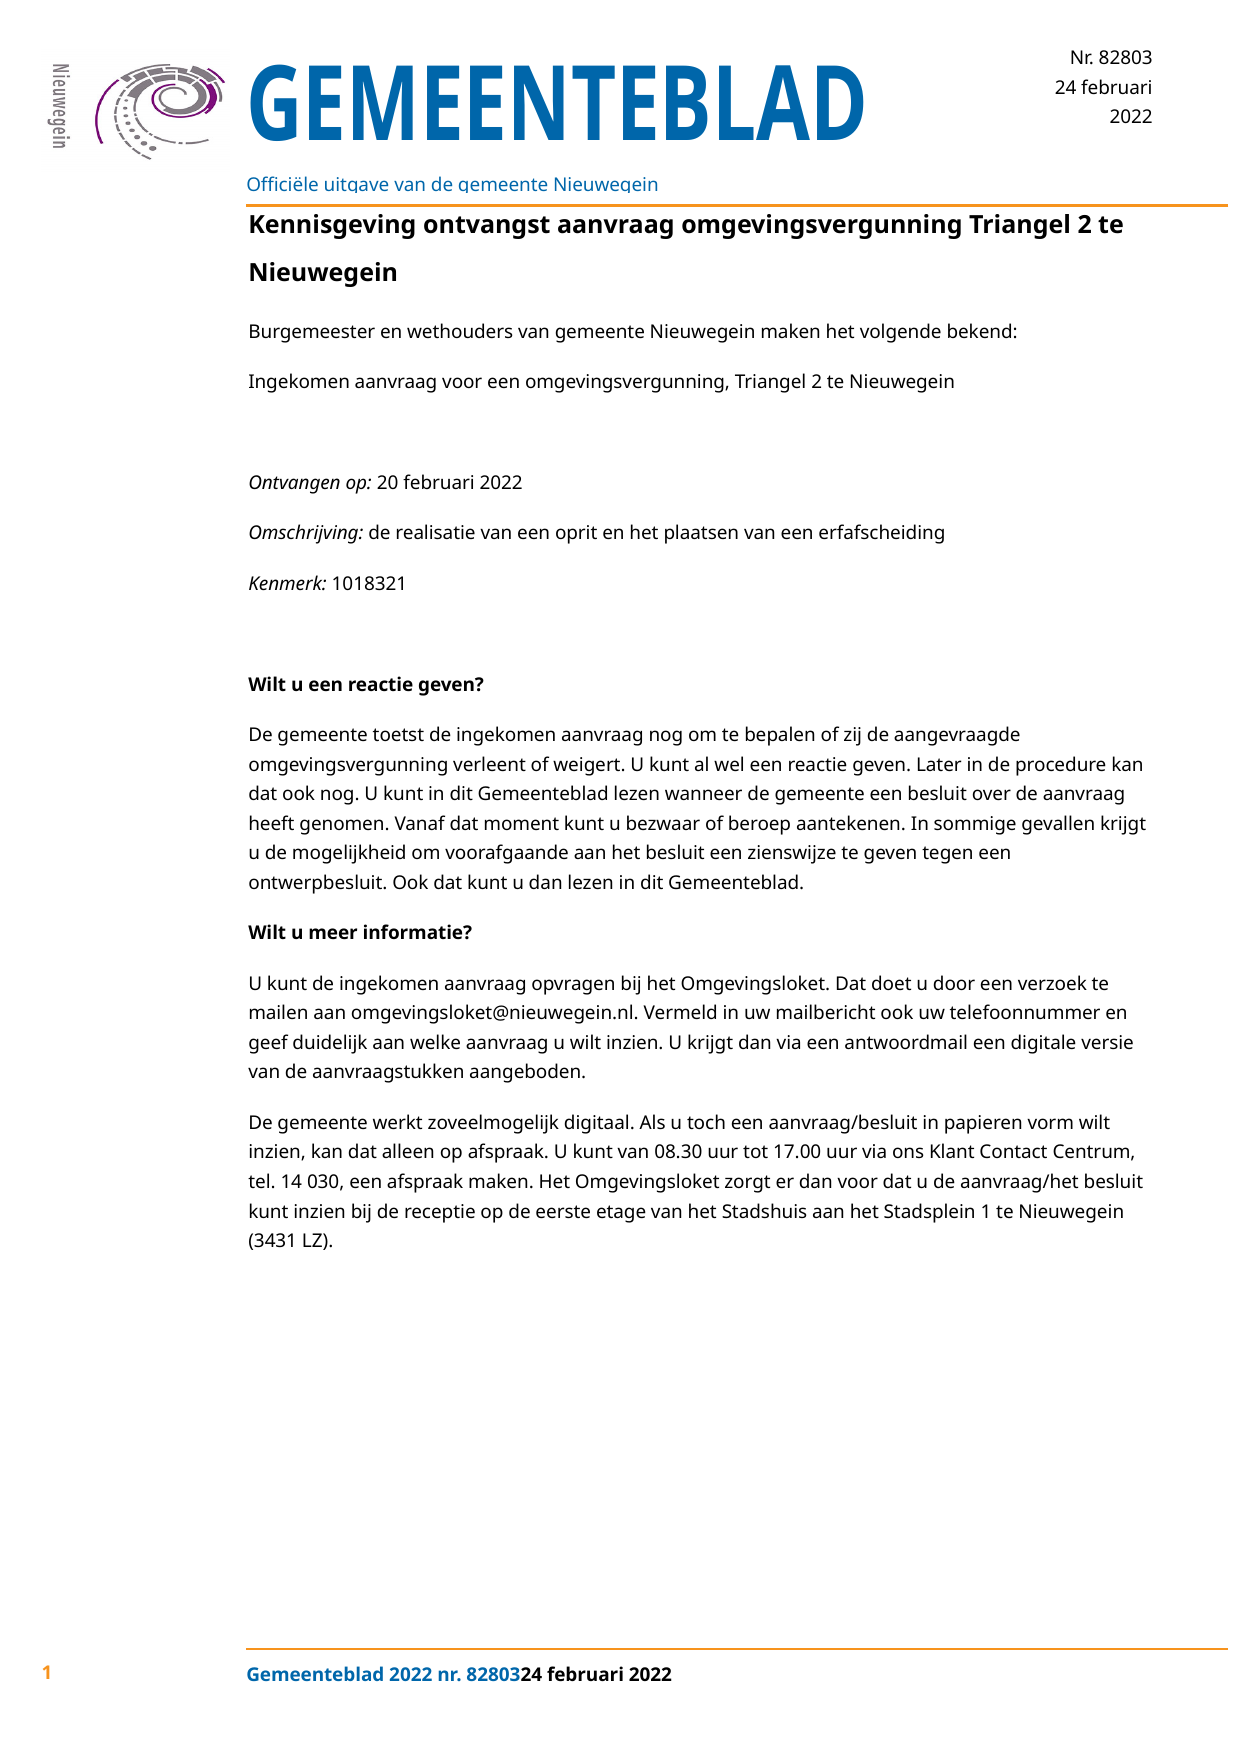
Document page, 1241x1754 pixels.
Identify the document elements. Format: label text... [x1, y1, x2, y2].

text Burgemeester en wethouders van gemeente Nieuwegein maken het volgende bekend: [248, 318, 1152, 344]
text Omschrijving: de realisatie van een oprit en het plaatsen van een erfafscheiding [248, 519, 1152, 545]
text Wilt u meer informatie? [248, 919, 1152, 945]
text Ingekomen aanvraag voor een omgevingsvergunning, Triangel 2 te Nieuwegein [248, 368, 1152, 394]
text U kunt de ingekomen aanvraag opvragen bij het Omgevingsloket. Dat doet u door een verzoek te mailen aan omgevingsloket@nieuwegein.nl. Vermeld in uw mailbericht ook uw telefoonnummer en geef duidelijk aan welke aanvraag u wilt inzien. U krijgt dan via een antwoordmail een digitale versie van de aanvraagstukken aangeboden. [248, 970, 1152, 1084]
text De gemeente werkt zoveelmogelijk digitaal. Als u toch een aanvraag/besluit in papieren vorm wilt inzien, kan dat alleen op afspraak. U kunt van 08.30 uur tot 17.00 uur via ons Klant Contact Centrum, tel. 14 030, een afspraak maken. Het Omgevingsloket zorgt er dan voor dat u de aanvraag/het besluit kunt inzien bij de receptie op de eerste etage van het Stadshuis aan het Stadsplein 1 te Nieuwegein (3431 LZ). [248, 1109, 1152, 1253]
text Ontvangen op: 20 februari 2022 [248, 469, 1152, 495]
picture [41, 47, 231, 172]
text De gemeente toetst de ingekomen aanvraag nog om te bepalen of zij de aangevraagde omgevingsvergunning verleent of weigert. U kunt al wel een reactie geven. Later in de procedure kan dat ook nog. U kunt in dit Gemeenteblad lezen wanneer de gemeente een besluit over de aanvraag heeft genomen. Vanaf dat moment kunt u bezwaar of beroep aantekenen. In sommige gevallen krijgt u de mogelijkheid om voorafgaande aan het besluit een zienswijze te geven tegen een ontwerpbesluit. Ook dat kunt u dan lezen in dit Gemeenteblad. [248, 721, 1152, 895]
text Wilt u een reactie geven? [248, 671, 1152, 697]
text Kennisgeving ontvangst aanvraag omgevingsvergunning Triangel 2 te Nieuwegein [248, 207, 1152, 288]
text Kenmerk: 1018321 [248, 570, 1152, 596]
